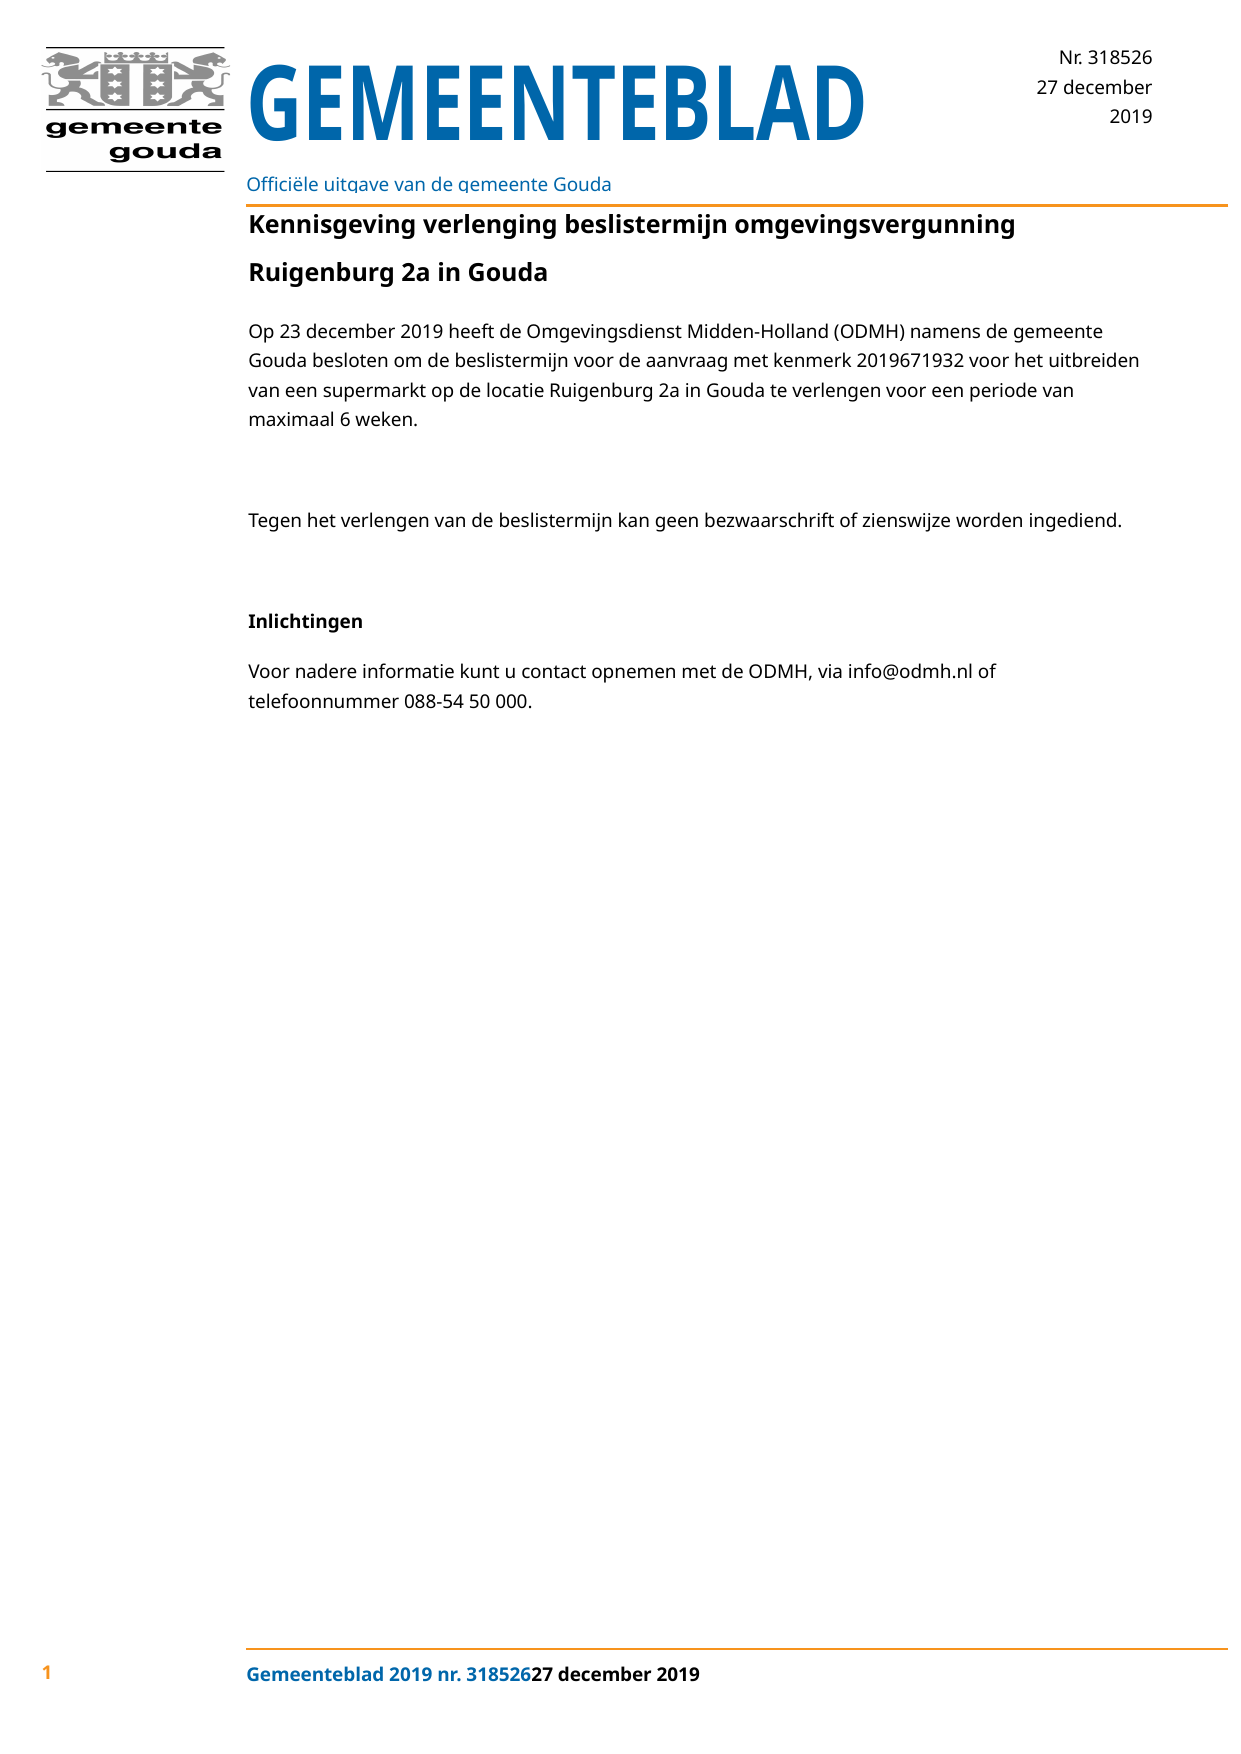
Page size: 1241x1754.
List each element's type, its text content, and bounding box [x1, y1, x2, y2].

text Kennisgeving verlenging beslistermijn omgevingsvergunning Ruigenburg 2a in Gouda [248, 207, 1152, 288]
text Tegen het verlengen van de beslistermijn kan geen bezwaarschrift of zienswijze worden ingediend. [248, 507, 1152, 533]
text Op 23 december 2019 heeft de Omgevingsdienst Midden-Holland (ODMH) namens de gemeente Gouda besloten om de beslistermijn voor de aanvraag met kenmerk 2019671932 voor het uitbreiden van een supermarkt op de locatie Ruigenburg 2a in Gouda te verlengen voor een periode van maximaal 6 weken. [248, 318, 1152, 432]
text Inlichtingen [248, 608, 1152, 634]
text Voor nadere informatie kunt u contact opnemen met de ODMH, via info@odmh.nl of telefoonnummer 088-54 50 000. [248, 659, 1152, 714]
picture [41, 47, 231, 172]
